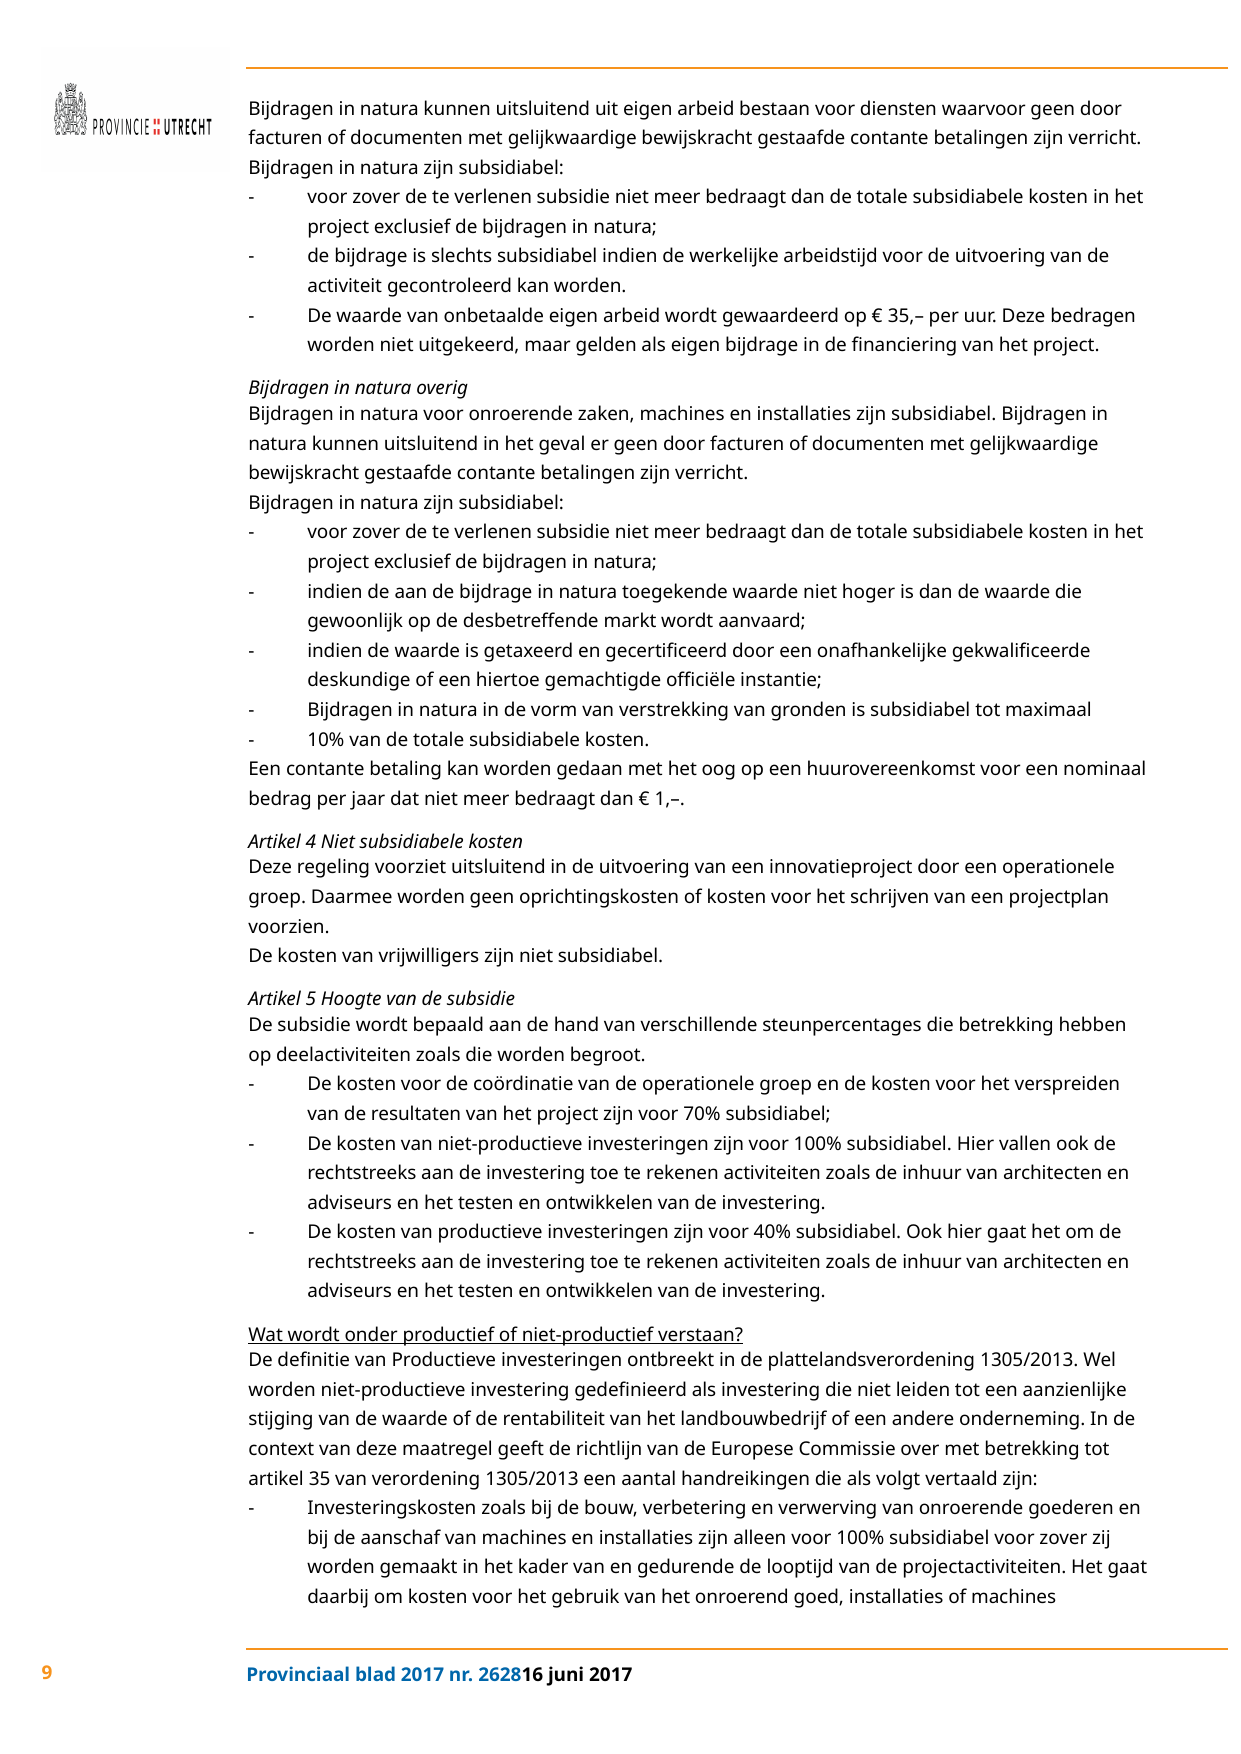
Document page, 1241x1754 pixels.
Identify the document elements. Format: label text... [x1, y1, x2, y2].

list voor zover de te verlenen subsidie niet meer bedraagt dan de totale subsidiabele kosten in het project exclusief de bijdragen in natura; [248, 183, 1152, 239]
list voor zover de te verlenen subsidie niet meer bedraagt dan de totale subsidiabele kosten in het project exclusief de bijdragen in natura; [248, 519, 1152, 574]
list Bijdragen in natura in de vorm van verstrekking van gronden is subsidiabel tot maximaal [248, 696, 1152, 722]
text De subsidie wordt bepaald aan de hand van verschillende steunpercentages die betrekking hebben op deelactiviteiten zoals die worden begroot. [248, 1011, 1152, 1067]
list indien de waarde is getaxeerd en gecertificeerd door een onafhankelijke gekwalificeerde deskundige of een hiertoe gemachtigde officiële instantie; [248, 637, 1152, 692]
text Wat wordt onder productief of niet-productief verstaan? [248, 1321, 1152, 1346]
text De kosten van vrijwilligers zijn niet subsidiabel. [248, 942, 1152, 968]
list De kosten voor de coördinatie van de operationele groep en de kosten voor het verspreiden van de resultaten van het project zijn voor 70% subsidiabel; [248, 1071, 1152, 1126]
list De kosten van productieve investeringen zijn voor 40% subsidiabel. Ook hier gaat het om de rechtstreeks aan de investering toe te rekenen activiteiten zoals de inhuur van architecten en adviseurs en het testen en ontwikkelen van de investering. [248, 1218, 1152, 1303]
list De kosten van niet-productieve investeringen zijn voor 100% subsidiabel. Hier vallen ook de rechtstreeks aan de investering toe te rekenen activiteiten zoals de inhuur van architecten en adviseurs en het testen en ontwikkelen van de investering. [248, 1130, 1152, 1214]
text De definitie van Productieve investeringen ontbreekt in de plattelandsverordening 1305/2013. Wel worden niet-productieve investering gedefinieerd als investering die niet leiden tot een aanzienlijke stijging van de waarde of de rentabiliteit van het landbouwbedrijf of een andere onderneming. In de context van deze maatregel geeft de richtlijn van de Europese Commissie over met betrekking tot artikel 35 van verordening 1305/2013 een aantal handreikingen die als volgt vertaald zijn: [248, 1346, 1152, 1491]
list 10% van de totale subsidiabele kosten. [248, 726, 1152, 751]
text Artikel 4 Niet subsidiabele kosten [248, 828, 1152, 854]
text Een contante betaling kan worden gedaan met het oog op een huurovereenkomst voor een nominaal bedrag per jaar dat niet meer bedraagt dan € 1,–. [248, 755, 1152, 811]
text Bijdragen in natura voor onroerende zaken, machines en installaties zijn subsidiabel. Bijdragen in natura kunnen uitsluitend in het geval er geen door facturen of documenten met gelijkwaardige bewijskracht gestaafde contante betalingen zijn verricht. [248, 400, 1152, 485]
text Bijdragen in natura kunnen uitsluitend uit eigen arbeid bestaan voor diensten waarvoor geen door facturen of documenten met gelijkwaardige bewijskracht gestaafde contante betalingen zijn verricht. Bijdragen in natura zijn subsidiabel: [248, 95, 1152, 180]
list de bijdrage is slechts subsidiabel indien de werkelijke arbeidstijd voor de uitvoering van de activiteit gecontroleerd kan worden. [248, 243, 1152, 298]
text Bijdragen in natura overig [248, 374, 1152, 400]
list De waarde van onbetaalde eigen arbeid wordt gewaardeerd op € 35,– per uur. Deze bedragen worden niet uitgekeerd, maar gelden als eigen bijdrage in de financiering van het project. [248, 302, 1152, 357]
list indien de aan de bijdrage in natura toegekende waarde niet hoger is dan de waarde die gewoonlijk op de desbetreffende markt wordt aanvaard; [248, 578, 1152, 633]
list Investeringskosten zoals bij de bouw, verbetering en verwerving van onroerende goederen en bij de aanschaf van machines en installaties zijn alleen voor 100% subsidiabel voor zover zij worden gemaakt in het kader van en gedurende de looptijd van de projectactiviteiten. Het gaat daarbij om kosten voor het gebruik van het onroerend goed, installaties of machines [248, 1494, 1152, 1609]
picture [41, 47, 231, 172]
text Bijdragen in natura zijn subsidiabel: [248, 489, 1152, 515]
text Deze regeling voorziet uitsluitend in de uitvoering van een innovatieproject door een operationele groep. Daarmee worden geen oprichtingskosten of kosten voor het schrijven van een projectplan voorzien. [248, 854, 1152, 939]
text Artikel 5 Hoogte van de subsidie [248, 986, 1152, 1011]
